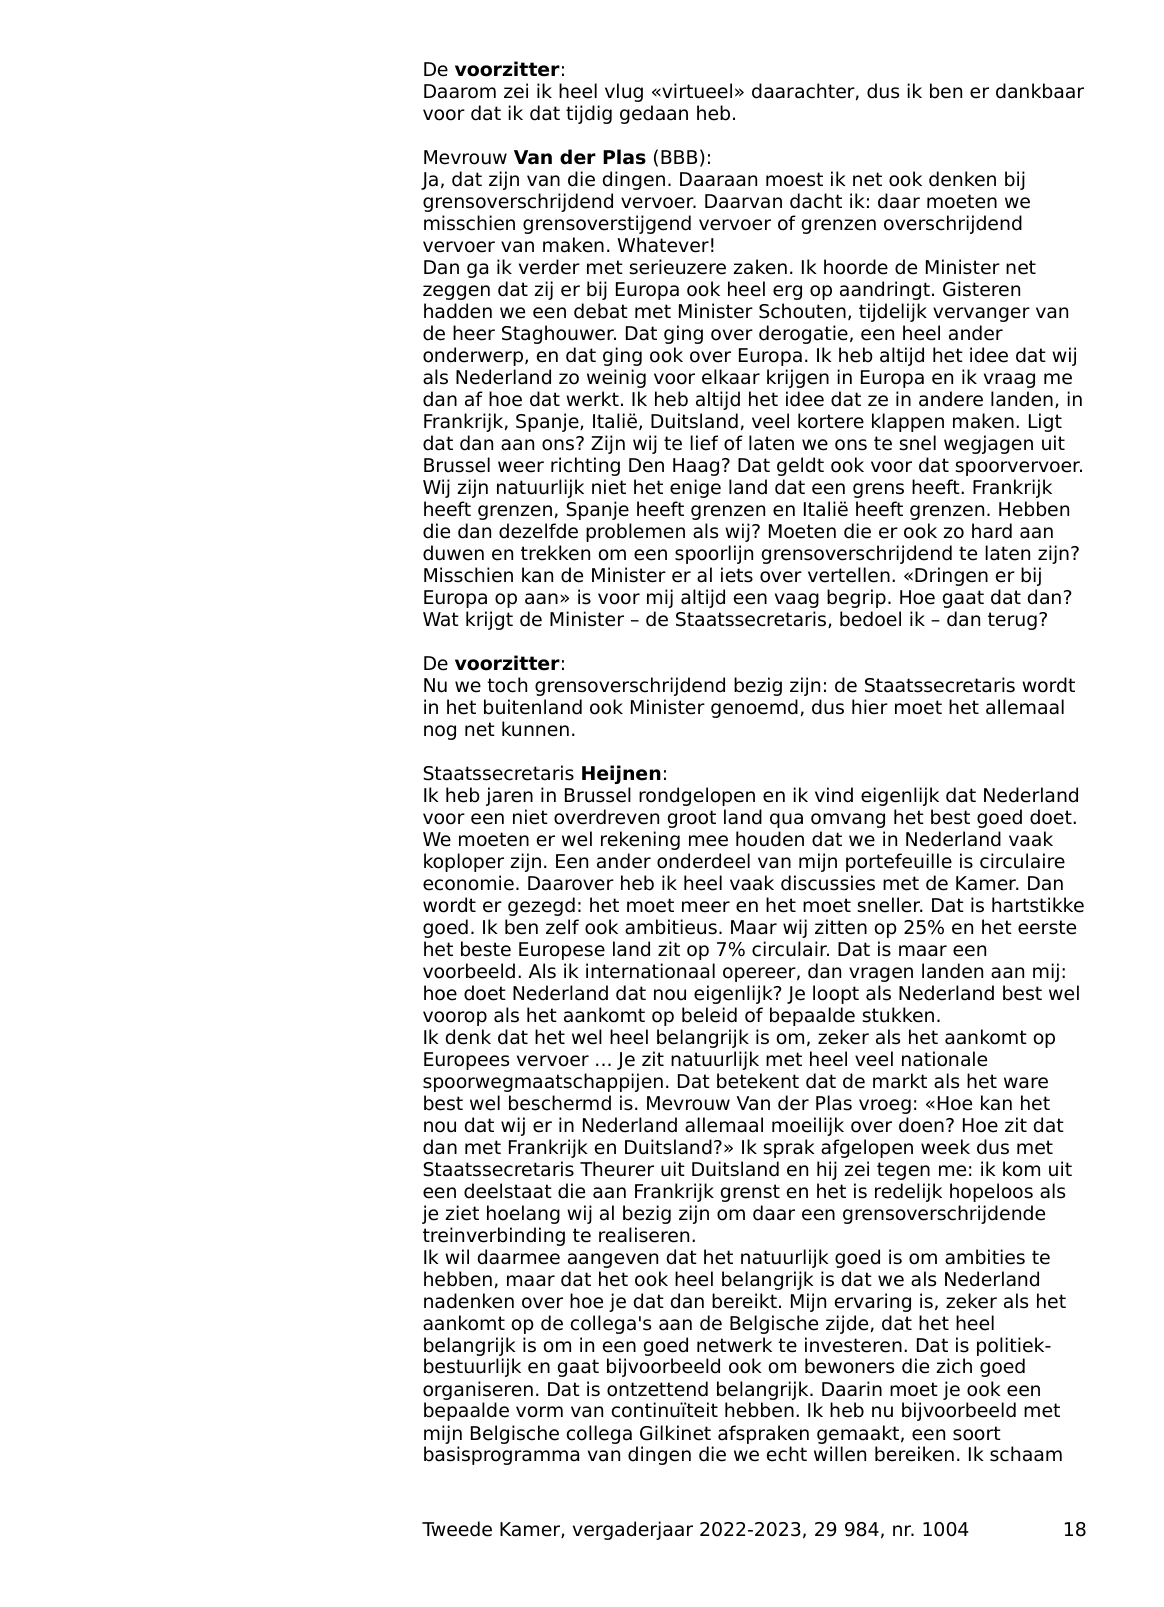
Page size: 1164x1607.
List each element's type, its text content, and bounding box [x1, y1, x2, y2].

text Ja, dat zijn van die dingen. Daaraan moest ik net ook denken bij grensoverschrijdend vervoer. Daarvan dacht ik: daar moeten we misschien grensoverstijgend vervoer of grenzen overschrijdend vervoer van maken. Whatever! [422, 169, 1087, 257]
text Nu we toch grensoverschrijdend bezig zijn: de Staatssecretaris wordt in het buitenland ook Minister genoemd, dus hier moet het allemaal nog net kunnen. [422, 675, 1087, 741]
text De voorzitter: [422, 653, 1087, 675]
text Staatssecretaris Heijnen: [422, 763, 1087, 785]
text Dan ga ik verder met serieuzere zaken. Ik hoorde de Minister net zeggen dat zij er bij Europa ook heel erg op aandringt. Gisteren hadden we een debat met Minister Schouten, tijdelijk vervanger van de heer Staghouwer. Dat ging over derogatie, een heel ander onderwerp, en dat ging ook over Europa. Ik heb altijd het idee dat wij als Nederland zo weinig voor elkaar krijgen in Europa en ik vraag me dan af hoe dat werkt. Ik heb altijd het idee dat ze in andere landen, in Frankrijk, Spanje, Italië, Duitsland, veel kortere klappen maken. Ligt dat dan aan ons? Zijn wij te lief of laten we ons te snel wegjagen uit Brussel weer richting Den Haag? Dat geldt ook voor dat spoorvervoer. Wij zijn natuurlijk niet het enige land dat een grens heeft. Frankrijk heeft grenzen, Spanje heeft grenzen en Italië heeft grenzen. Hebben die dan dezelfde problemen als wij? Moeten die er ook zo hard aan duwen en trekken om een spoorlijn grensoverschrijdend te laten zijn? Misschien kan de Minister er al iets over vertellen. «Dringen er bij Europa op aan» is voor mij altijd een vaag begrip. Hoe gaat dat dan? Wat krijgt de Minister – de Staatssecretaris, bedoel ik – dan terug? [422, 257, 1087, 631]
text Ik denk dat het wel heel belangrijk is om, zeker als het aankomt op Europees vervoer ... Je zit natuurlijk met heel veel nationale spoorwegmaatschappijen. Dat betekent dat de markt als het ware best wel beschermd is. Mevrouw Van der Plas vroeg: «Hoe kan het nou dat wij er in Nederland allemaal moeilijk over doen? Hoe zit dat dan met Frankrijk en Duitsland?» Ik sprak afgelopen week dus met Staatssecretaris Theurer uit Duitsland en hij zei tegen me: ik kom uit een deelstaat die aan Frankrijk grenst en het is redelijk hopeloos als je ziet hoelang wij al bezig zijn om daar een grensoverschrijdende treinverbinding te realiseren. [422, 1027, 1087, 1247]
text Daarom zei ik heel vlug «virtueel» daarachter, dus ik ben er dankbaar voor dat ik dat tijdig gedaan heb. [422, 81, 1087, 125]
text De voorzitter: [422, 59, 1087, 81]
text Ik wil daarmee aangeven dat het natuurlijk goed is om ambities te hebben, maar dat het ook heel belangrijk is dat we als Nederland nadenken over hoe je dat dan bereikt. Mijn ervaring is, zeker als het aankomt op de collega's aan de Belgische zijde, dat het heel belangrijk is om in een goed netwerk te investeren. Dat is politiek-bestuurlijk en gaat bijvoorbeeld ook om bewoners die zich goed organiseren. Dat is ontzettend belangrijk. Daarin moet je ook een bepaalde vorm van continuïteit hebben. Ik heb nu bijvoorbeeld met mijn Belgische collega Gilkinet afspraken gemaakt, een soort basisprogramma van dingen die we echt willen bereiken. Ik schaam [422, 1247, 1087, 1466]
text Mevrouw Van der Plas (BBB): [422, 147, 1087, 169]
text Ik heb jaren in Brussel rondgelopen en ik vind eigenlijk dat Nederland voor een niet overdreven groot land qua omvang het best goed doet. We moeten er wel rekening mee houden dat we in Nederland vaak koploper zijn. Een ander onderdeel van mijn portefeuille is circulaire economie. Daarover heb ik heel vaak discussies met de Kamer. Dan wordt er gezegd: het moet meer en het moet sneller. Dat is hartstikke goed. Ik ben zelf ook ambitieus. Maar wij zitten op 25% en het eerste het beste Europese land zit op 7% circulair. Dat is maar een voorbeeld. Als ik internationaal opereer, dan vragen landen aan mij: hoe doet Nederland dat nou eigenlijk? Je loopt als Nederland best wel voorop als het aankomt op beleid of bepaalde stukken. [422, 785, 1087, 1027]
